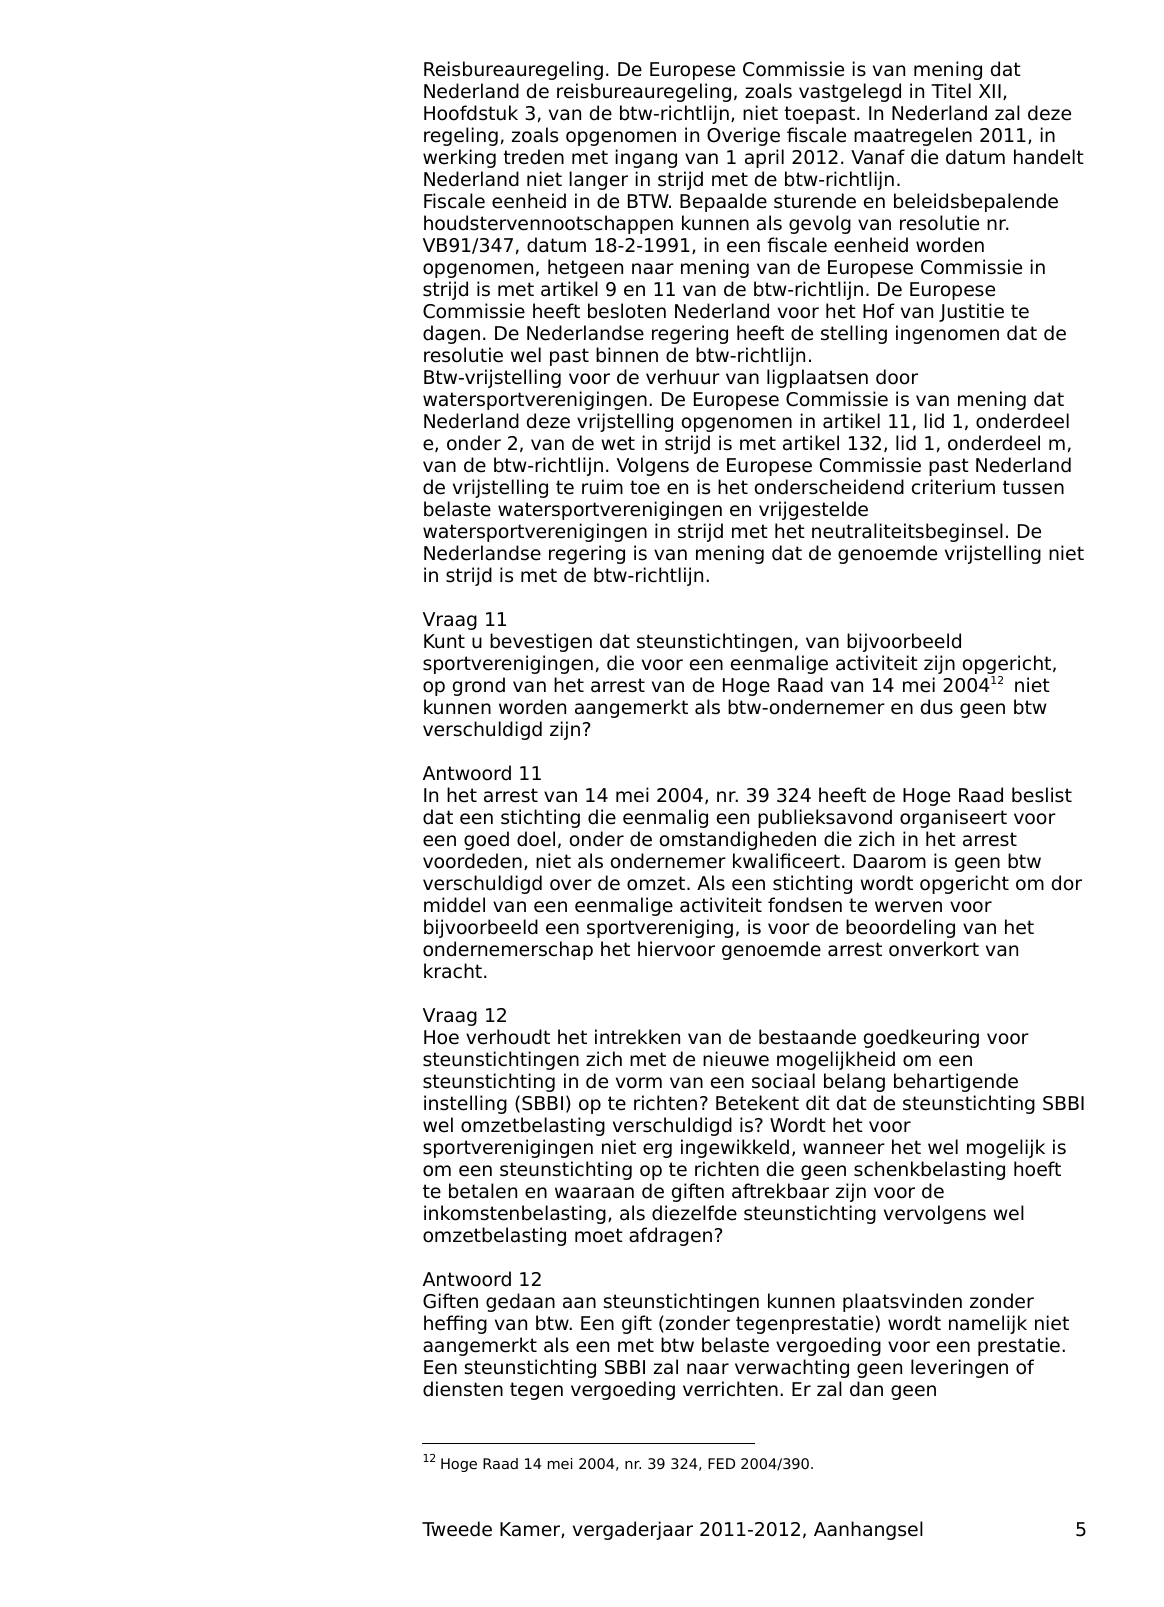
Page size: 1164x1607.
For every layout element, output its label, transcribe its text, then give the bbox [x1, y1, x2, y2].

text Vraag 11 [422, 609, 1087, 631]
text Reisbureauregeling. De Europese Commissie is van mening dat Nederland de reisbureauregeling, zoals vastgelegd in Titel XII, Hoofdstuk 3, van de btw-richtlijn, niet toepast. In Nederland zal deze regeling, zoals opgenomen in Overige fiscale maatregelen 2011, in werking treden met ingang van 1 april 2012. Vanaf die datum handelt Nederland niet langer in strijd met de btw-richtlijn. [422, 59, 1087, 191]
text Btw-vrijstelling voor de verhuur van ligplaatsen door watersportverenigingen. De Europese Commissie is van mening dat Nederland deze vrijstelling opgenomen in artikel 11, lid 1, onderdeel e, onder 2, van de wet in strijd is met artikel 132, lid 1, onderdeel m, van de btw-richtlijn. Volgens de Europese Commissie past Nederland de vrijstelling te ruim toe en is het onderscheidend criterium tussen belaste watersportverenigingen en vrijgestelde watersportverenigingen in strijd met het neutraliteitsbeginsel. De Nederlandse regering is van mening dat de genoemde vrijstelling niet in strijd is met de btw-richtlijn. [422, 367, 1087, 587]
text Fiscale eenheid in de BTW. Bepaalde sturende en beleidsbepalende houdstervennootschappen kunnen als gevolg van resolutie nr. VB91/347, datum 18-2-1991, in een fiscale eenheid worden opgenomen, hetgeen naar mening van de Europese Commissie in strijd is met artikel 9 en 11 van de btw-richtlijn. De Europese Commissie heeft besloten Nederland voor het Hof van Justitie te dagen. De Nederlandse regering heeft de stelling ingenomen dat de resolutie wel past binnen de btw-richtlijn. [422, 191, 1087, 367]
text Antwoord 11 [422, 763, 1087, 785]
text Hoge Raad 14 mei 2004, nr. 39 324, FED 2004/390. [422, 1452, 1087, 1474]
text Hoe verhoudt het intrekken van de bestaande goedkeuring voor steunstichtingen zich met de nieuwe mogelijkheid om een steunstichting in de vorm van een sociaal belang behartigende instelling (SBBI) op te richten? Betekent dit dat de steunstichting SBBI wel omzetbelasting verschuldigd is? Wordt het voor sportverenigingen niet erg ingewikkeld, wanneer het wel mogelijk is om een steunstichting op te richten die geen schenkbelasting hoeft te betalen en waaraan de giften aftrekbaar zijn voor de inkomstenbelasting, als diezelfde steunstichting vervolgens wel omzetbelasting moet afdragen? [422, 1027, 1087, 1247]
text In het arrest van 14 mei 2004, nr. 39 324 heeft de Hoge Raad beslist dat een stichting die eenmalig een publieksavond organiseert voor een goed doel, onder de omstandigheden die zich in het arrest voordeden, niet als ondernemer kwalificeert. Daarom is geen btw verschuldigd over de omzet. Als een stichting wordt opgericht om dor middel van een eenmalige activiteit fondsen te werven voor bijvoorbeeld een sportvereniging, is voor de beoordeling van het ondernemerschap het hiervoor genoemde arrest onverkort van kracht. [422, 785, 1087, 983]
text Giften gedaan aan steunstichtingen kunnen plaatsvinden zonder heffing van btw. Een gift (zonder tegenprestatie) wordt namelijk niet aangemerkt als een met btw belaste vergoeding voor een prestatie. Een steunstichting SBBI zal naar verwachting geen leveringen of diensten tegen vergoeding verrichten. Er zal dan geen [422, 1291, 1087, 1401]
text Kunt u bevestigen dat steunstichtingen, van bijvoorbeeld sportverenigingen, die voor een eenmalige activiteit zijn opgericht, op grond van het arrest van de Hoge Raad van 14 mei 2004 niet kunnen worden aangemerkt als btw-ondernemer en dus geen btw verschuldigd zijn? [422, 631, 1087, 741]
text Vraag 12 [422, 1005, 1087, 1027]
text Antwoord 12 [422, 1269, 1087, 1291]
